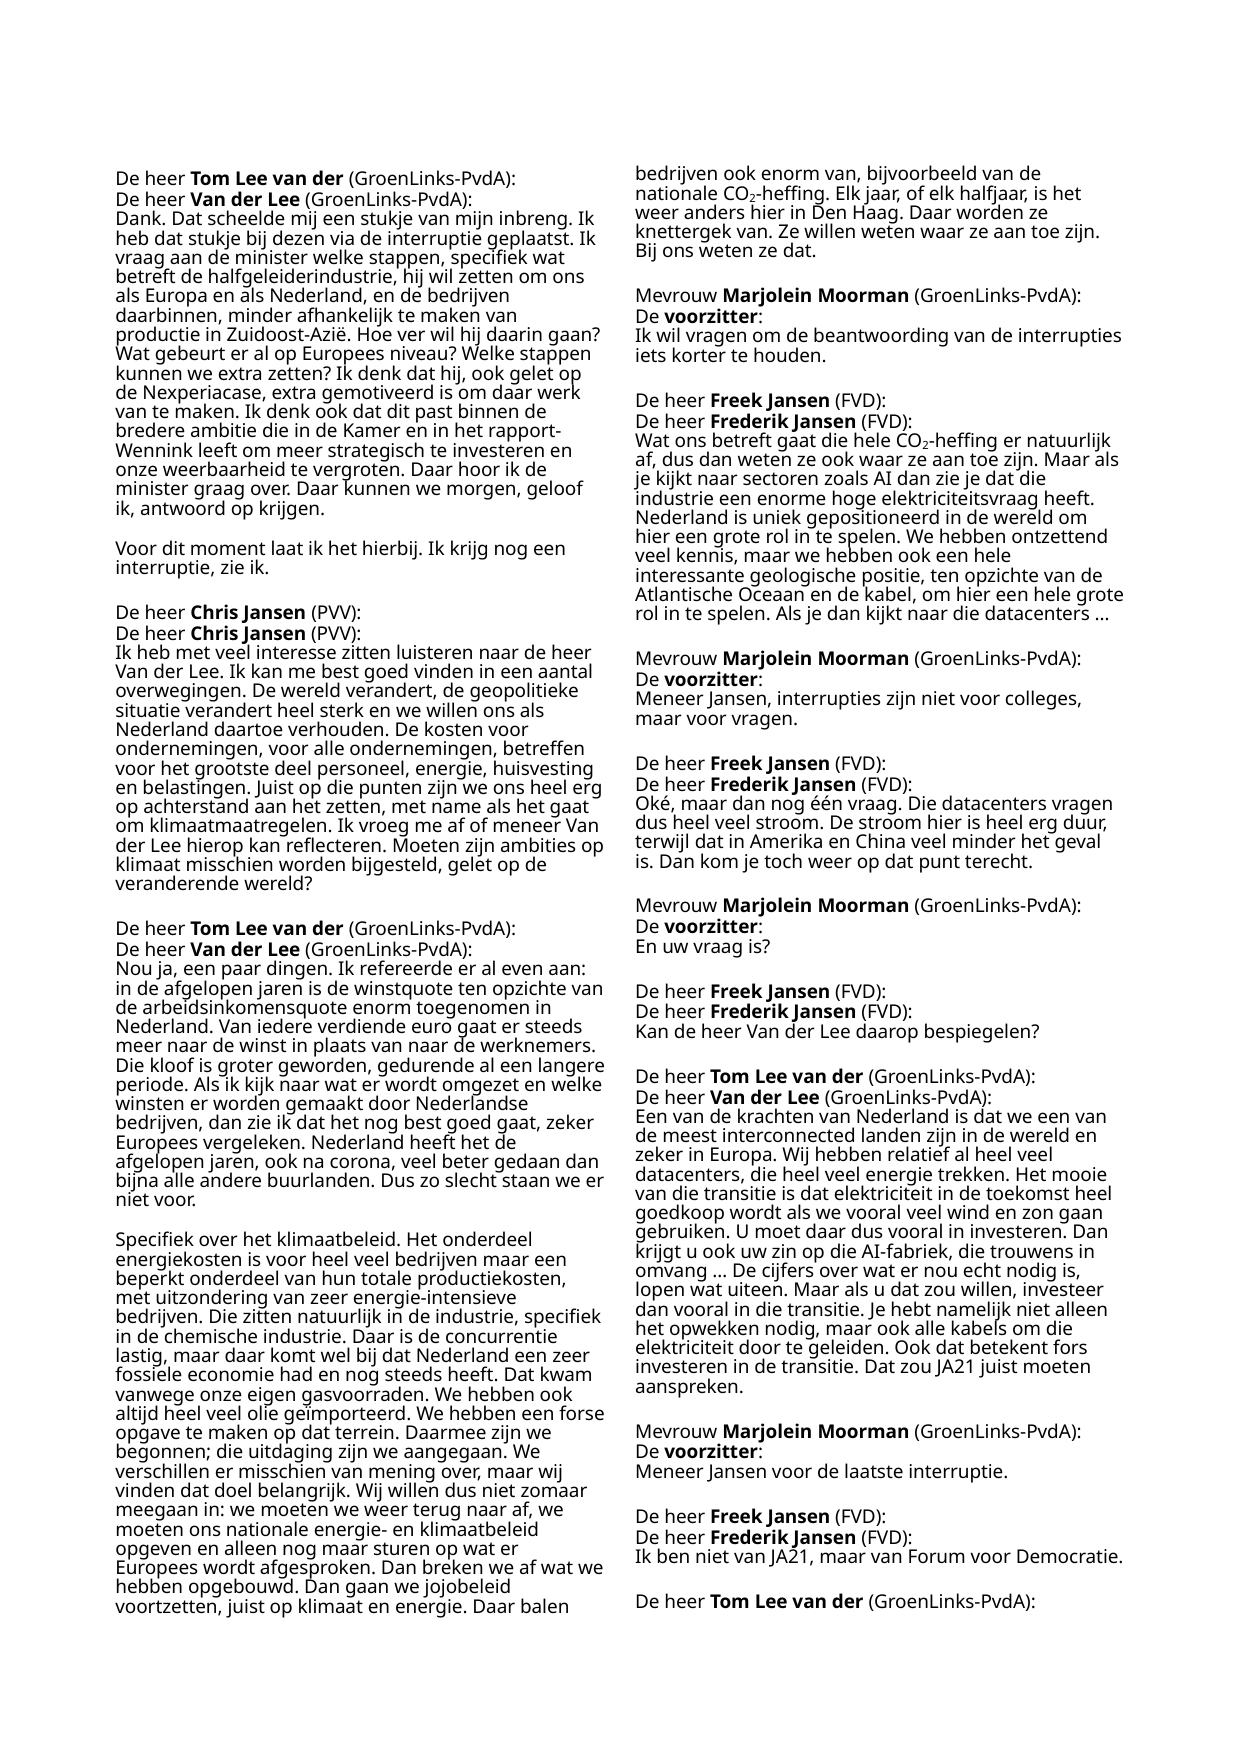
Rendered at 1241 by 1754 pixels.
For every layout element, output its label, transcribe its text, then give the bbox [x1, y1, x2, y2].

text De heer Frederik Jansen (FVD): [635, 1003, 1125, 1023]
text Ik heb met veel interesse zitten luisteren naar de heer Van der Lee. Ik kan me best goed vinden in een aantal overwegingen. De wereld verandert, de geopolitieke situatie verandert heel sterk en we willen ons als Nederland daartoe verhouden. De kosten voor ondernemingen, voor alle ondernemingen, betreffen voor het grootste deel personeel, energie, huisvesting en belastingen. Juist op die punten zijn we ons heel erg op achterstand aan het zetten, met name als het gaat om klimaatmaatregelen. Ik vroeg me af of meneer Van der Lee hierop kan reflecteren. Moeten zijn ambities op klimaat misschien worden bijgesteld, gelet op de veranderende wereld? [115, 644, 605, 894]
text Oké, maar dan nog één vraag. Die datacenters vragen dus heel veel stroom. De stroom hier is heel erg duur, terwijl dat in Amerika en China veel minder het geval is. Dan kom je toch weer op dat punt terecht. [635, 795, 1125, 872]
text Nou ja, een paar dingen. Ik refereerde er al even aan: in de afgelopen jaren is de winstquote ten opzichte van de arbeidsinkomensquote enorm toegenomen in Nederland. Van iedere verdiende euro gaat er steeds meer naar de winst in plaats van naar de werknemers. Die kloof is groter geworden, gedurende al een langere periode. Als ik kijk naar wat er wordt omgezet en welke winsten er worden gemaakt door Nederlandse bedrijven, dan zie ik dat het nog best goed gaat, zeker Europees vergeleken. Nederland heeft het de afgelopen jaren, ook na corona, veel beter gedaan dan bijna alle andere buurlanden. Dus zo slecht staan we er niet voor. [115, 960, 605, 1211]
text Mevrouw Marjolein Moorman (GroenLinks-PvdA): [635, 1418, 1125, 1443]
text De heer Tom Lee van der (GroenLinks-PvdA): [115, 165, 605, 191]
text Wat ons betreft gaat die hele CO2-heffing er natuurlijk af, dus dan weten ze ook waar ze aan toe zijn. Maar als je kijkt naar sectoren zoals AI dan zie je dat die industrie een enorme hoge elektriciteitsvraag heeft. Nederland is uniek gepositioneerd in de wereld om hier een grote rol in te spelen. We hebben ontzettend veel kennis, maar we hebben ook een hele interessante geologische positie, ten opzichte van de Atlantische Oceaan en de kabel, om hier een hele grote rol in te spelen. Als je dan kijkt naar die datacenters … [635, 432, 1125, 624]
text De heer Freek Jansen (FVD): [635, 387, 1125, 413]
text De heer Van der Lee (GroenLinks-PvdA): [115, 941, 605, 960]
text Ik wil vragen om de beantwoording van de interrupties iets korter te houden. [635, 327, 1125, 366]
text De heer Freek Jansen (FVD): [635, 750, 1125, 776]
text De heer Van der Lee (GroenLinks-PvdA): [635, 1089, 1125, 1108]
text Mevrouw Marjolein Moorman (GroenLinks-PvdA): [635, 893, 1125, 918]
text De heer Frederik Jansen (FVD): [635, 776, 1125, 795]
text bedrijven ook enorm van, bijvoorbeeld van de nationale CO2-heffing. Elk jaar, of elk halfjaar, is het weer anders hier in Den Haag. Daar worden ze knettergek van. Ze willen weten waar ze aan toe zijn. Bij ons weten ze dat. [635, 165, 1125, 262]
text De heer Freek Jansen (FVD): [635, 1503, 1125, 1529]
text De heer Tom Lee van der (GroenLinks-PvdA): [635, 1588, 1125, 1614]
text De heer Freek Jansen (FVD): [635, 978, 1125, 1003]
text Een van de krachten van Nederland is dat we een van de meest interconnected landen zijn in de wereld en zeker in Europa. Wij hebben relatief al heel veel datacenters, die heel veel energie trekken. Het mooie van die transitie is dat elektriciteit in de toekomst heel goedkoop wordt als we vooral veel wind en zon gaan gebruiken. U moet daar dus vooral in investeren. Dan krijgt u ook uw zin op die AI-fabriek, die trouwens in omvang … De cijfers over wat er nou echt nodig is, lopen wat uiteen. Maar als u dat zou willen, investeer dan vooral in die transitie. Je hebt namelijk niet alleen het opwekken nodig, maar ook alle kabels om die elektriciteit door te geleiden. Ook dat betekent fors investeren in de transitie. Dat zou JA21 juist moeten aanspreken. [635, 1108, 1125, 1397]
text De heer Chris Jansen (PVV): [115, 624, 605, 644]
text De voorzitter: [635, 1443, 1125, 1463]
text Dank. Dat scheelde mij een stukje van mijn inbreng. Ik heb dat stukje bij dezen via de interruptie geplaatst. Ik vraag aan de minister welke stappen, specifiek wat betreft de halfgeleiderindustrie, hij wil zetten om ons als Europa en als Nederland, en de bedrijven daarbinnen, minder afhankelijk te maken van productie in Zuidoost-Azië. Hoe ver wil hij daarin gaan? Wat gebeurt er al op Europees niveau? Welke stappen kunnen we extra zetten? Ik denk dat hij, ook gelet op de Nexperiacase, extra gemotiveerd is om daar werk van te maken. Ik denk ook dat dit past binnen de bredere ambitie die in de Kamer en in het rapport-Wennink leeft om meer strategisch te investeren en onze weerbaarheid te vergroten. Daar hoor ik de minister graag over. Daar kunnen we morgen, geloof ik, antwoord op krijgen. [115, 210, 605, 519]
text Meneer Jansen, interrupties zijn niet voor colleges, maar voor vragen. [635, 690, 1125, 729]
text De heer Frederik Jansen (FVD): [635, 1529, 1125, 1548]
text Specifiek over het klimaatbeleid. Het onderdeel energiekosten is voor heel veel bedrijven maar een beperkt onderdeel van hun totale productiekosten, met uitzondering van zeer energie-intensieve bedrijven. Die zitten natuurlijk in de industrie, specifiek in de chemische industrie. Daar is de concurrentie lastig, maar daar komt wel bij dat Nederland een zeer fossiele economie had en nog steeds heeft. Dat kwam vanwege onze eigen gasvoorraden. We hebben ook altijd heel veel olie geïmporteerd. We hebben een forse opgave te maken op dat terrein. Daarmee zijn we begonnen; die uitdaging zijn we aangegaan. We verschillen er misschien van mening over, maar wij vinden dat doel belangrijk. Wij willen dus niet zomaar meegaan in: we moeten we weer terug naar af, we moeten ons nationale energie- en klimaatbeleid opgeven en alleen nog maar sturen op wat er Europees wordt afgesproken. Dan breken we af wat we hebben opgebouwd. Dan gaan we jojobeleid voortzetten, juist op klimaat en energie. Daar balen [115, 1231, 605, 1617]
text Mevrouw Marjolein Moorman (GroenLinks-PvdA): [635, 282, 1125, 308]
text De heer Frederik Jansen (FVD): [635, 413, 1125, 432]
text Meneer Jansen voor de laatste interruptie. [635, 1463, 1125, 1482]
text En uw vraag is? [635, 938, 1125, 957]
text De voorzitter: [635, 918, 1125, 938]
text Voor dit moment laat ik het hierbij. Ik krijg nog een interruptie, zie ik. [115, 539, 605, 578]
text De heer Van der Lee (GroenLinks-PvdA): [115, 191, 605, 210]
text De voorzitter: [635, 671, 1125, 690]
text De voorzitter: [635, 308, 1125, 327]
text De heer Tom Lee van der (GroenLinks-PvdA): [115, 915, 605, 941]
text Kan de heer Van der Lee daarop bespiegelen? [635, 1023, 1125, 1042]
text De heer Chris Jansen (PVV): [115, 599, 605, 624]
text Mevrouw Marjolein Moorman (GroenLinks-PvdA): [635, 645, 1125, 671]
text Ik ben niet van JA21, maar van Forum voor Democratie. [635, 1548, 1125, 1567]
text De heer Tom Lee van der (GroenLinks-PvdA): [635, 1063, 1125, 1089]
